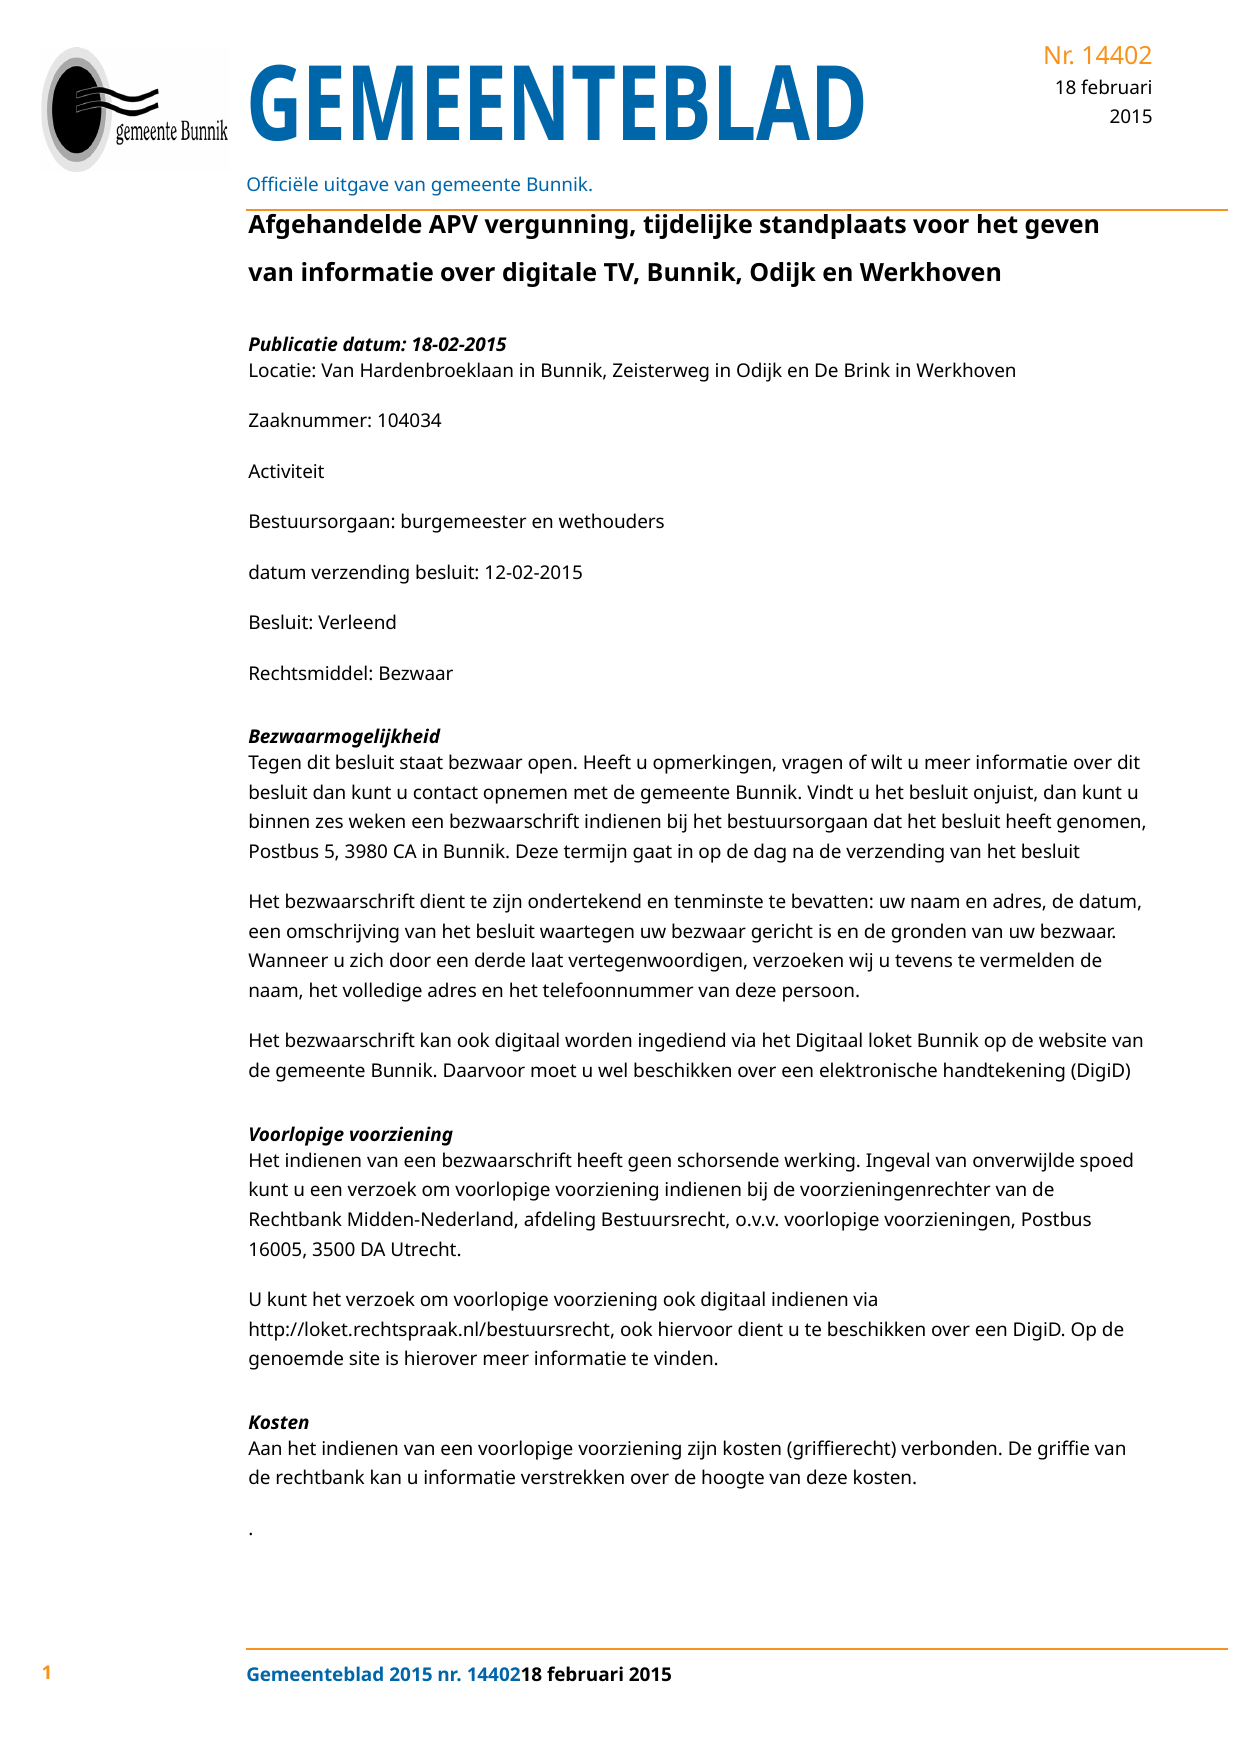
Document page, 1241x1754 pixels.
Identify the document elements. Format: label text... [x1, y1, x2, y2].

text Bezwaarmogelijkheid [248, 724, 1152, 749]
text Locatie: Van Hardenbroeklaan in Bunnik, Zeisterweg in Odijk en De Brink in Werkhoven [248, 357, 1152, 383]
text Tegen dit besluit staat bezwaar open. Heeft u opmerkingen, vragen of wilt u meer informatie over dit besluit dan kunt u contact opnemen met de gemeente Bunnik. Vindt u het besluit onjuist, dan kunt u binnen zes weken een bezwaarschrift indienen bij het bestuursorgaan dat het besluit heeft genomen, Postbus 5, 3980 CA in Bunnik. Deze termijn gaat in op de dag na de verzending van het besluit [248, 749, 1152, 864]
text Voorlopige voorziening [248, 1121, 1152, 1147]
text Bestuursorgaan: burgemeester en wethouders [248, 508, 1152, 534]
text Rechtsmiddel: Bezwaar [248, 660, 1152, 685]
text Publicatie datum: 18-02-2015 [248, 331, 1152, 357]
picture [41, 47, 231, 172]
text datum verzending besluit: 12-02-2015 [248, 559, 1152, 584]
text Het bezwaarschrift kan ook digitaal worden ingediend via het Digitaal loket Bunnik op de website van de gemeente Bunnik. Daarvoor moet u wel beschikken over een elektronische handtekening (DigiD) [248, 1028, 1152, 1083]
text Besluit: Verleend [248, 609, 1152, 635]
text Het indienen van een bezwaarschrift heeft geen schorsende werking. Ingeval van onverwijlde spoed kunt u een verzoek om voorlopige voorziening indienen bij de voorzieningenrechter van de Rechtbank Midden-Nederland, afdeling Bestuursrecht, o.v.v. voorlopige voorzieningen, Postbus 16005, 3500 DA Utrecht. [248, 1147, 1152, 1261]
text Zaaknummer: 104034 [248, 408, 1152, 433]
text Activiteit [248, 458, 1152, 484]
text Kosten [248, 1409, 1152, 1435]
text U kunt het verzoek om voorlopige voorziening ook digitaal indienen via http://loket.rechtspraak.nl/bestuursrecht, ook hiervoor dient u te beschikken over een DigiD. Op de genoemde site is hierover meer informatie te vinden. [248, 1286, 1152, 1371]
text Aan het indienen van een voorlopige voorziening zijn kosten (griffierecht) verbonden. De griffie van de rechtbank kan u informatie verstrekken over de hoogte van deze kosten. [248, 1435, 1152, 1490]
text Afgehandelde APV vergunning, tijdelijke standplaats voor het geven van informatie over digitale TV, Bunnik, Odijk en Werkhoven [248, 211, 1152, 288]
text Het bezwaarschrift dient te zijn ondertekend en tenminste te bevatten: uw naam en adres, de datum, een omschrijving van het besluit waartegen uw bezwaar gericht is en de gronden van uw bezwaar. Wanneer u zich door een derde laat vertegenwoordigen, verzoeken wij u tevens te vermelden de naam, het volledige adres en het telefoonnummer van deze persoon. [248, 888, 1152, 1003]
text . [248, 1515, 1152, 1541]
